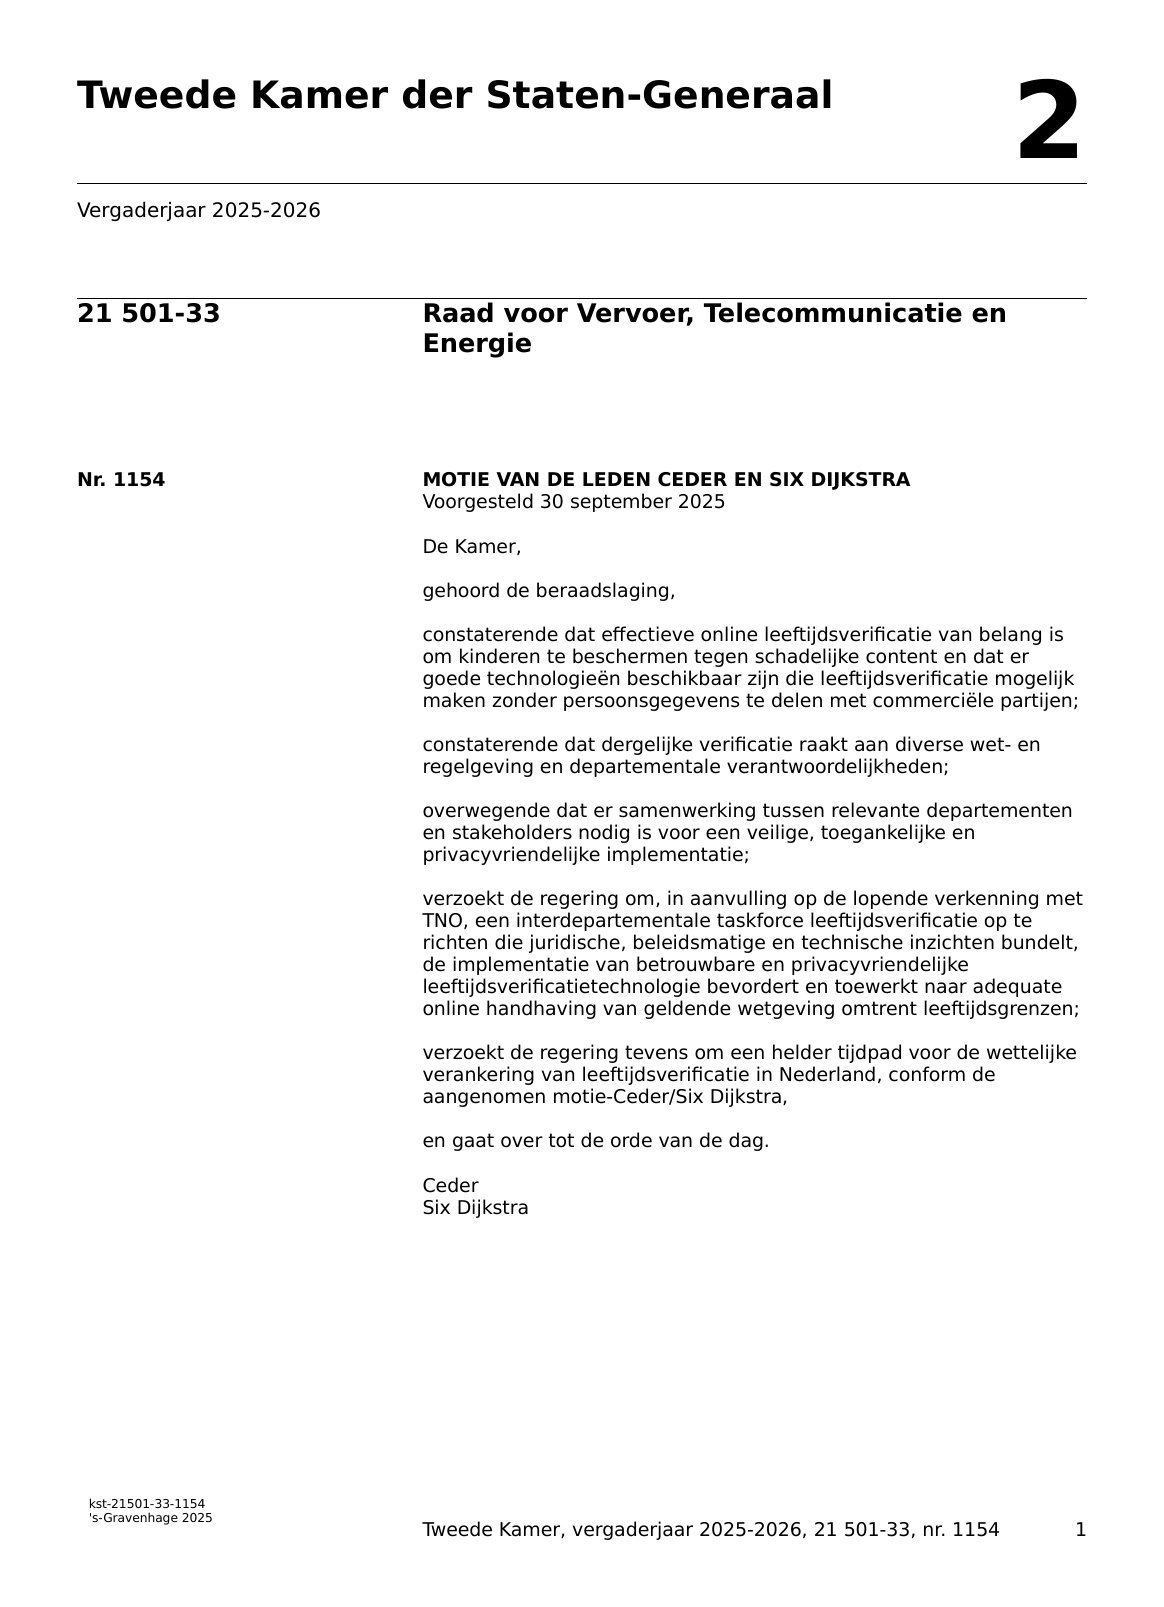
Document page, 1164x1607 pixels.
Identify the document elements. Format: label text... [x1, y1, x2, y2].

text gehoord de beraadslaging, [422, 580, 1087, 602]
subtitle 21 501-33 Raad voor Vervoer, Telecommunicatie en Energie [77, 299, 1087, 358]
text verzoekt de regering tevens om een helder tijdpad voor de wettelijke verankering van leeftijdsverificatie in Nederland, conform de aangenomen motie-Ceder/Six Dijkstra, [422, 1042, 1087, 1108]
text 's-Gravenhage 2025 [88, 1511, 323, 1525]
table_header Tweede Kamer der Staten-Generaal [77, 59, 886, 183]
text constaterende dat dergelijke verificatie raakt aan diverse wet- en regelgeving en departementale verantwoordelijkheden; [422, 734, 1087, 778]
text en gaat over tot de orde van de dag. [422, 1130, 1087, 1152]
table_header 2 [886, 59, 1087, 183]
subtitle Nr. 1154 MOTIE VAN DE LEDEN CEDER EN SIX DIJKSTRA [77, 469, 1087, 491]
text Voorgesteld 30 september 2025 [422, 491, 1087, 513]
text kst-21501-33-1154 [88, 1497, 323, 1511]
text constaterende dat effectieve online leeftijdsverificatie van belang is om kinderen te beschermen tegen schadelijke content en dat er goede technologieën beschikbaar zijn die leeftijdsverificatie mogelijk maken zonder persoonsgegevens te delen met commerciële partijen; [422, 624, 1087, 712]
table_cell Vergaderjaar 2025-2026 [77, 184, 1087, 298]
text verzoekt de regering om, in aanvulling op de lopende verkenning met TNO, een interdepartementale taskforce leeftijdsverificatie op te richten die juridische, beleidsmatige en technische inzichten bundelt, de implementatie van betrouwbare en privacyvriendelijke leeftijdsverificatietechnologie bevordert en toewerkt naar adequate online handhaving van geldende wetgeving omtrent leeftijdsgrenzen; [422, 888, 1087, 1020]
text Ceder [422, 1174, 1087, 1197]
text Six Dijkstra [422, 1197, 1087, 1218]
text De Kamer, [422, 536, 1087, 557]
text overwegende dat er samenwerking tussen relevante departementen en stakeholders nodig is voor een veilige, toegankelijke en privacyvriendelijke implementatie; [422, 800, 1087, 866]
